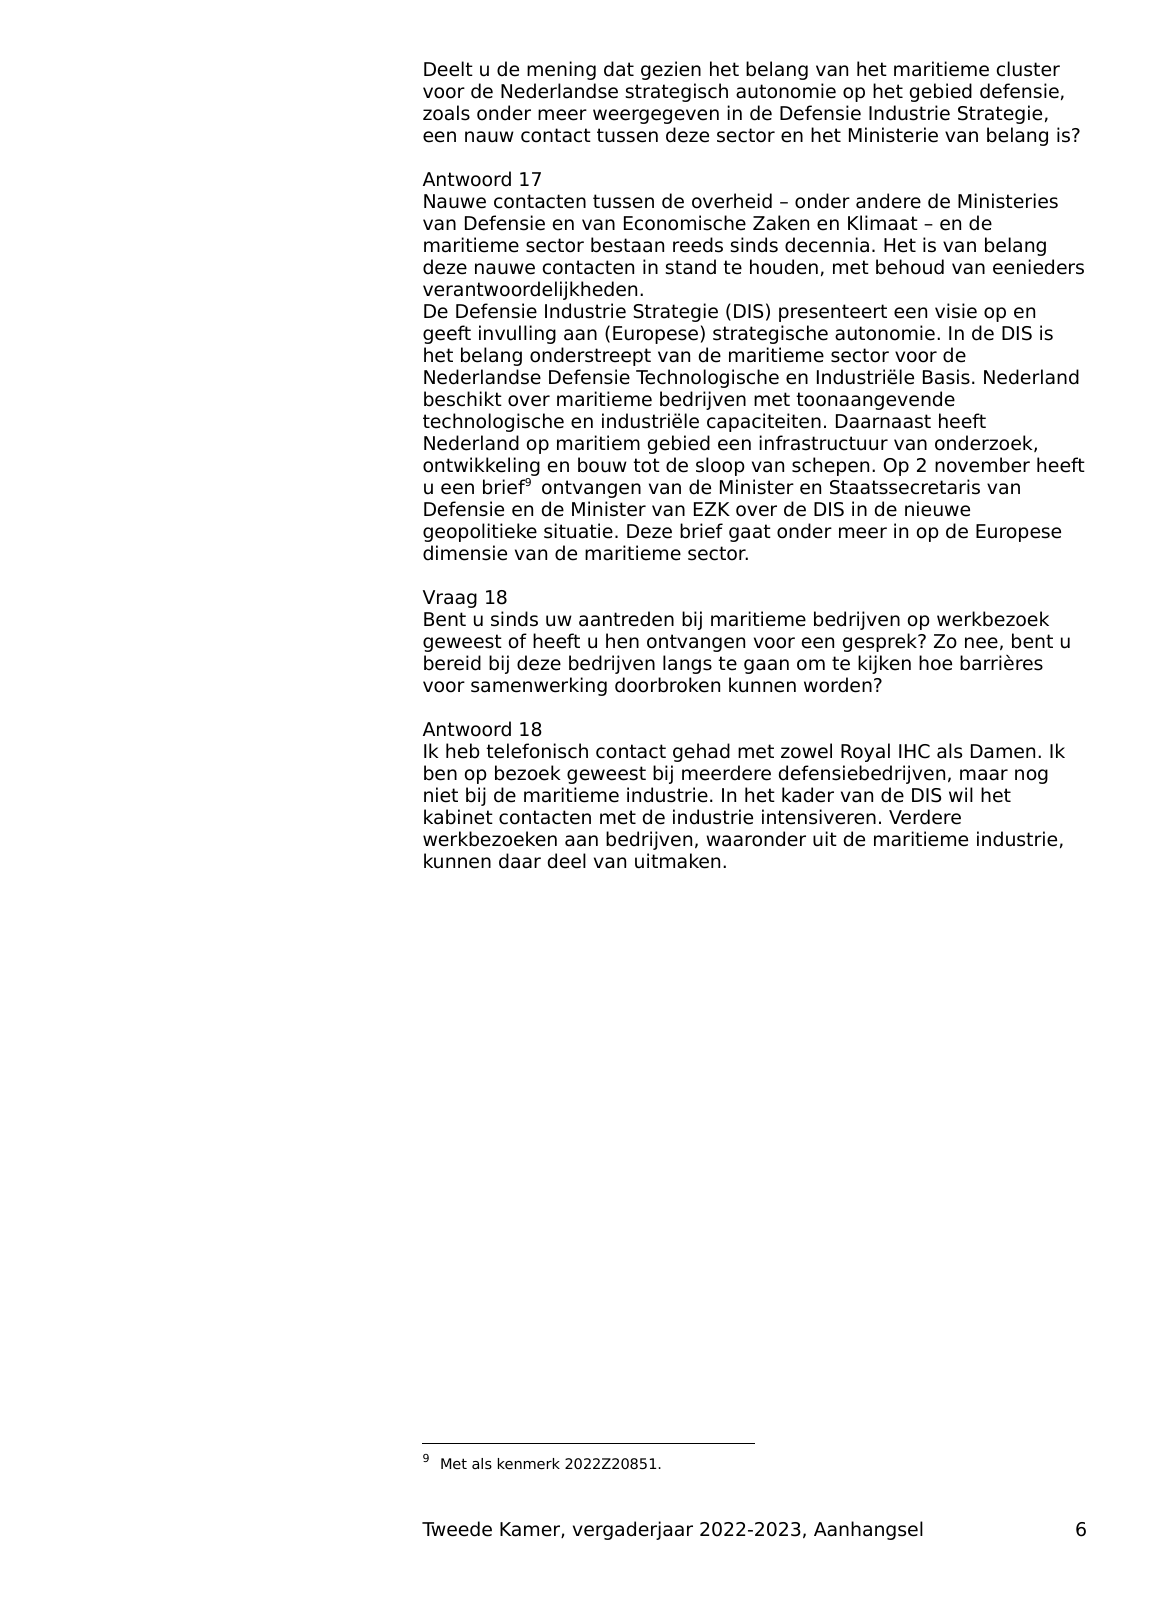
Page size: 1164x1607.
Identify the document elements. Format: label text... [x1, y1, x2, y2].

text Ik heb telefonisch contact gehad met zowel Royal IHC als Damen. Ik ben op bezoek geweest bij meerdere defensiebedrijven, maar nog niet bij de maritieme industrie. In het kader van de DIS wil het kabinet contacten met de industrie intensiveren. Verdere werkbezoeken aan bedrijven, waaronder uit de maritieme industrie, kunnen daar deel van uitmaken. [422, 741, 1087, 873]
text Deelt u de mening dat gezien het belang van het maritieme cluster voor de Nederlandse strategisch autonomie op het gebied defensie, zoals onder meer weergegeven in de Defensie Industrie Strategie, een nauw contact tussen deze sector en het Ministerie van belang is? [422, 59, 1087, 147]
text Antwoord 17 [422, 169, 1087, 191]
text Nauwe contacten tussen de overheid – onder andere de Ministeries van Defensie en van Economische Zaken en Klimaat – en de maritieme sector bestaan reeds sinds decennia. Het is van belang deze nauwe contacten in stand te houden, met behoud van eenieders verantwoordelijkheden. [422, 191, 1087, 301]
text De Defensie Industrie Strategie (DIS) presenteert een visie op en geeft invulling aan (Europese) strategische autonomie. In de DIS is het belang onderstreept van de maritieme sector voor de Nederlandse Defensie Technologische en Industriële Basis. Nederland beschikt over maritieme bedrijven met toonaangevende technologische en industriële capaciteiten. Daarnaast heeft Nederland op maritiem gebied een infrastructuur van onderzoek, ontwikkeling en bouw tot de sloop van schepen. Op 2 november heeft u een brief ontvangen van de Minister en Staatssecretaris van Defensie en de Minister van EZK over de DIS in de nieuwe geopolitieke situatie. Deze brief gaat onder meer in op de Europese dimensie van de maritieme sector. [422, 301, 1087, 565]
text Met als kenmerk 2022Z20851. [422, 1452, 1087, 1474]
text Antwoord 18 [422, 719, 1087, 741]
text Bent u sinds uw aantreden bij maritieme bedrijven op werkbezoek geweest of heeft u hen ontvangen voor een gesprek? Zo nee, bent u bereid bij deze bedrijven langs te gaan om te kijken hoe barrières voor samenwerking doorbroken kunnen worden? [422, 609, 1087, 697]
text Vraag 18 [422, 587, 1087, 609]
